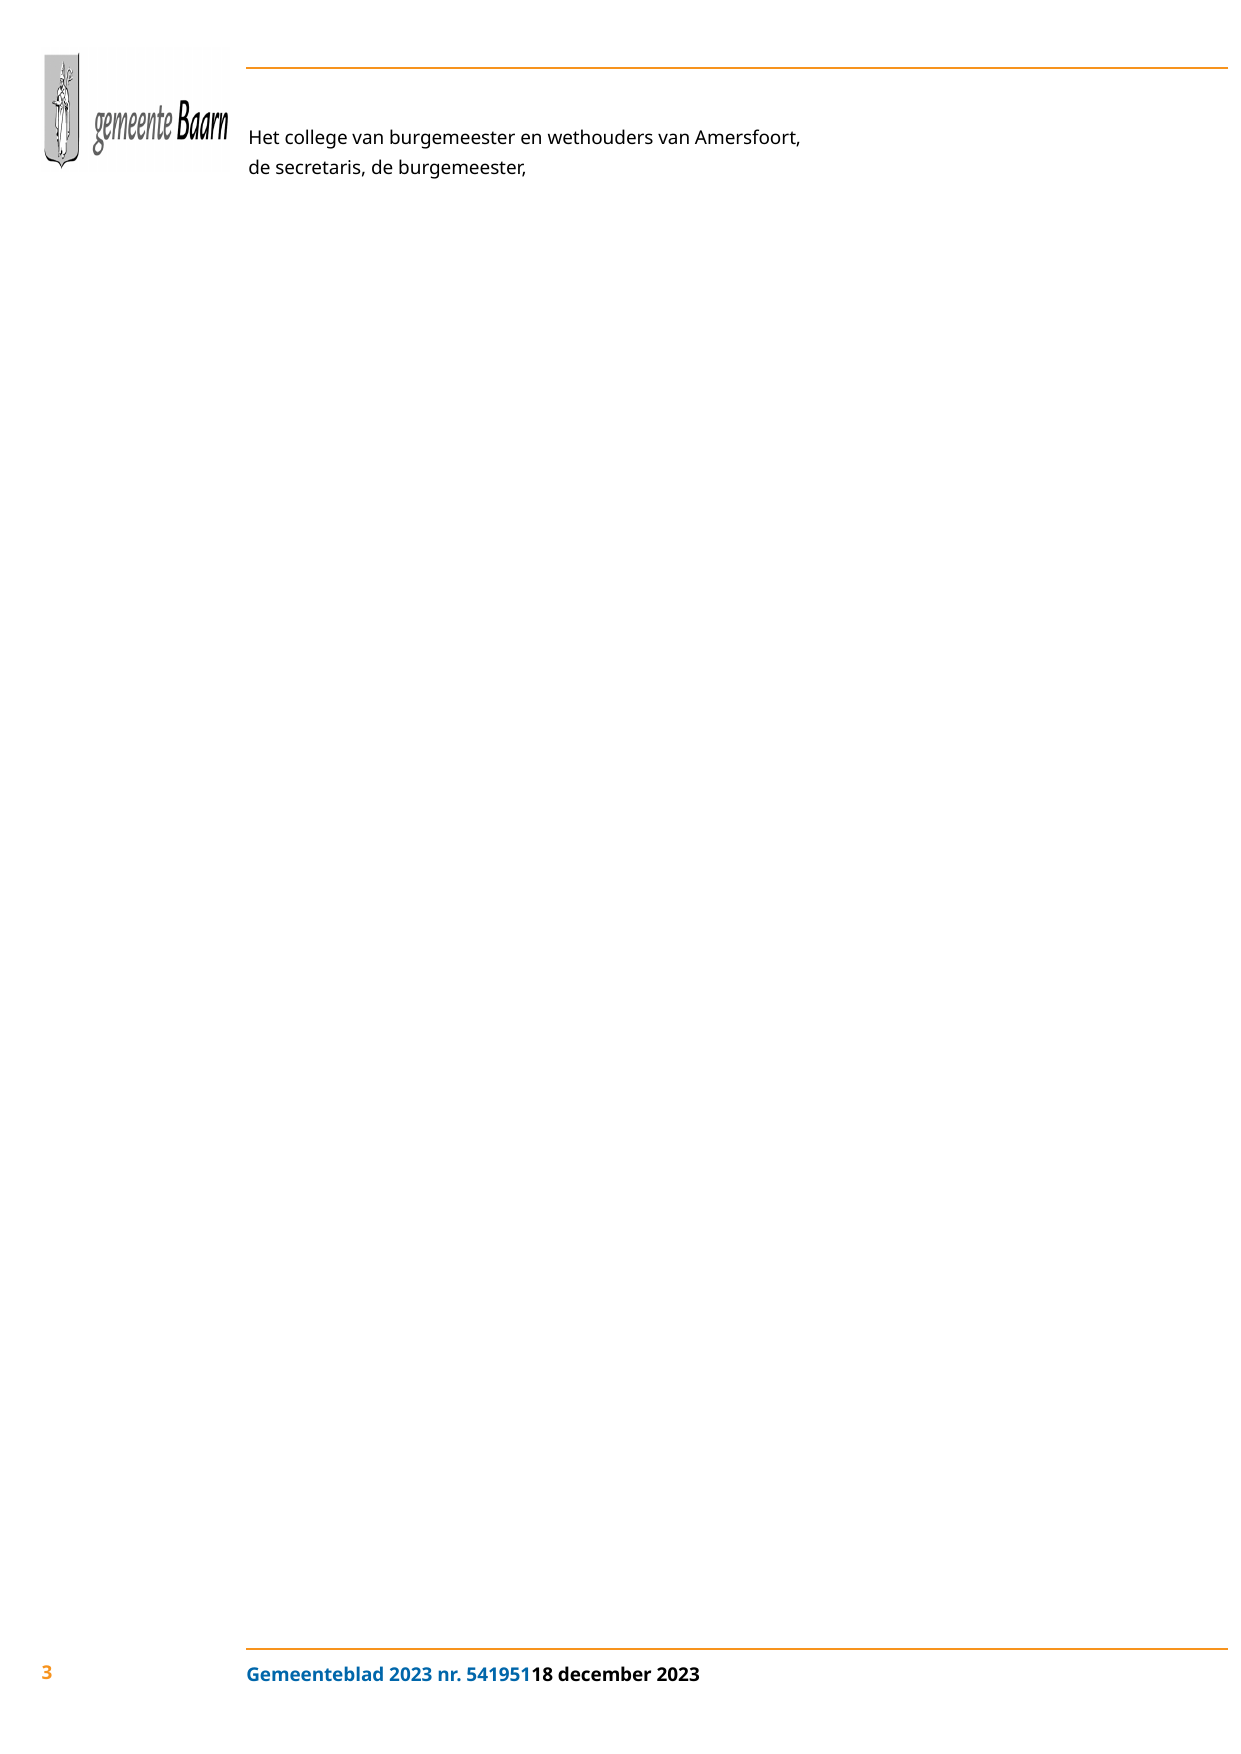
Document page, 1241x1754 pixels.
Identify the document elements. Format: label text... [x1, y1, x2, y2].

picture [41, 47, 231, 172]
text Het college van burgemeester en wethouders van Amersfoort, [248, 124, 1152, 150]
text de secretaris, de burgemeester, [248, 154, 1152, 180]
